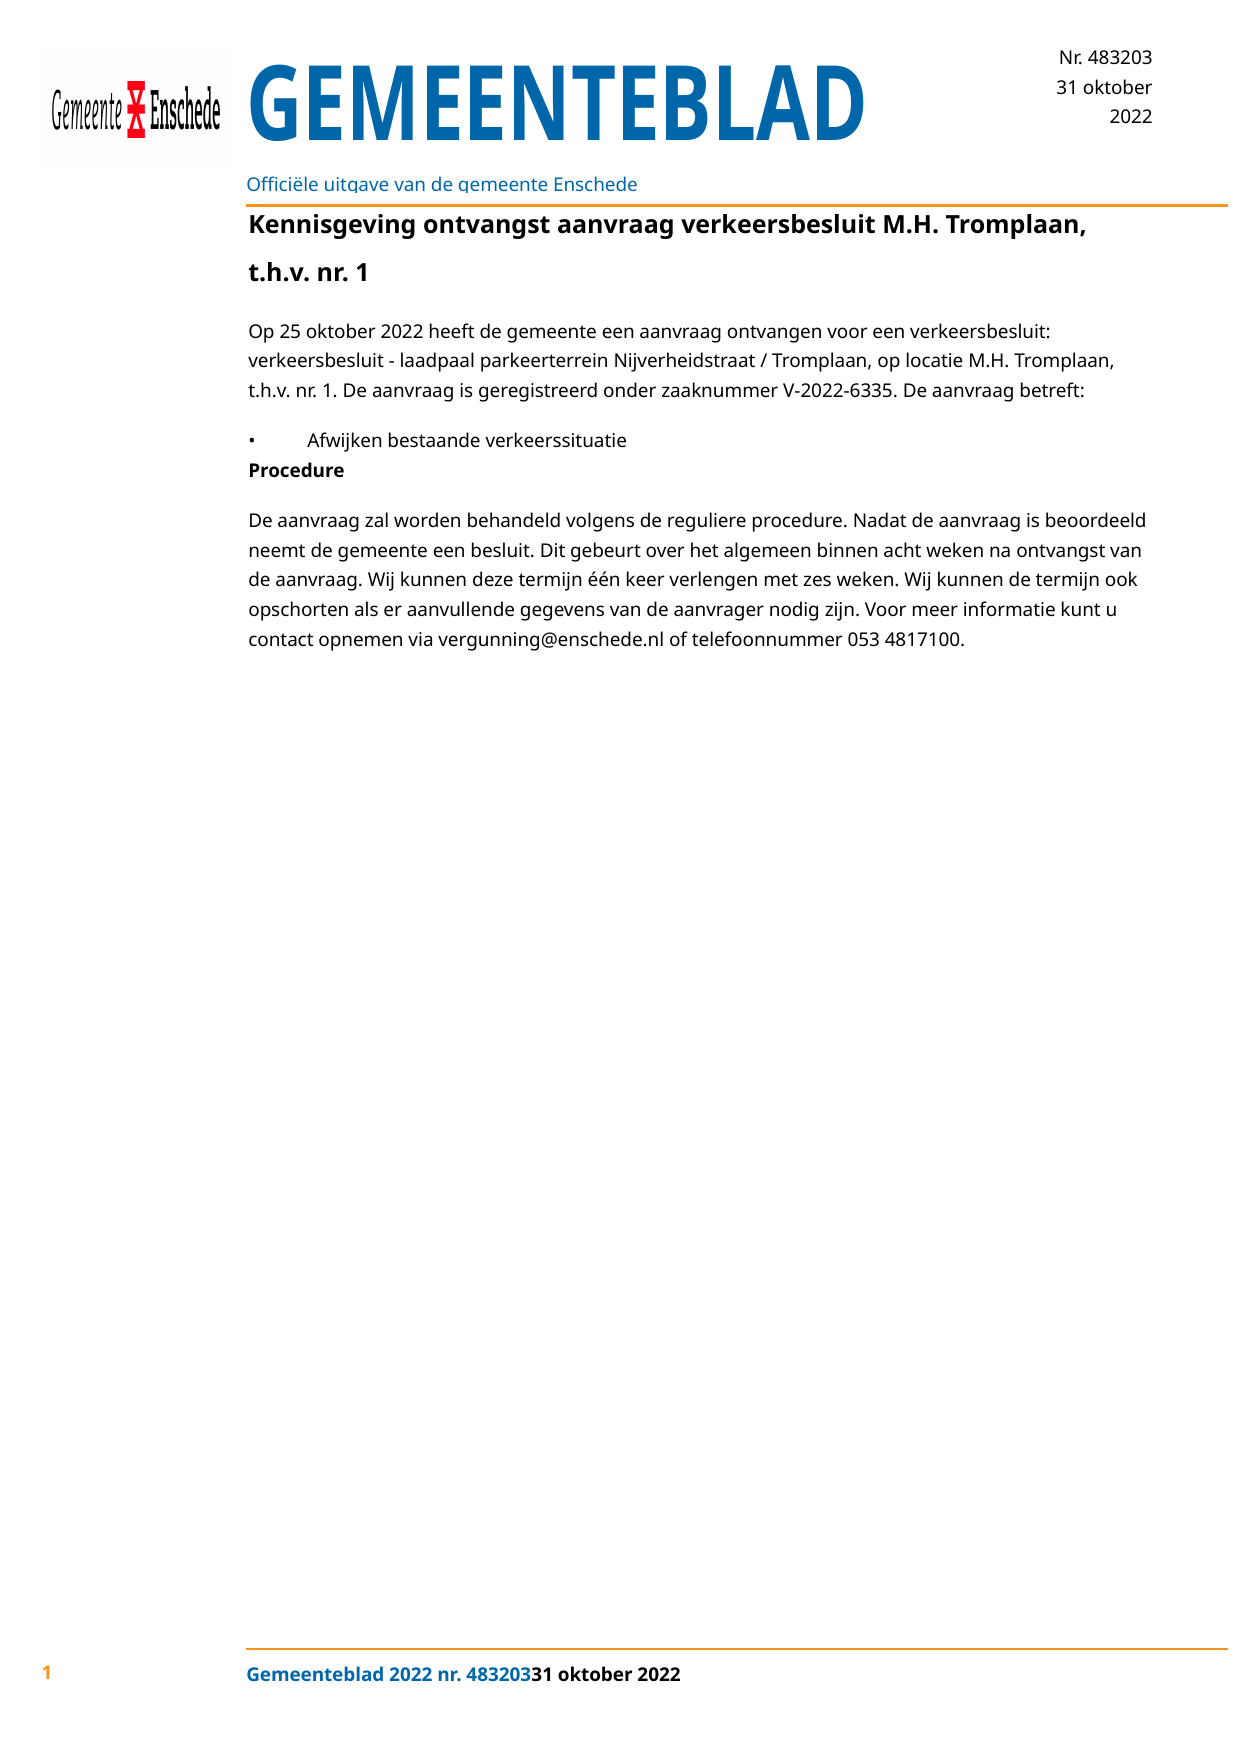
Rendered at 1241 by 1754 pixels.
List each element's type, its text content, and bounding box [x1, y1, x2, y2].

text Procedure [248, 457, 1152, 483]
picture [41, 47, 231, 172]
list Afwijken bestaande verkeerssituatie [248, 427, 1152, 453]
text Op 25 oktober 2022 heeft de gemeente een aanvraag ontvangen voor een verkeersbesluit: verkeersbesluit - laadpaal parkeerterrein Nijverheidstraat / Tromplaan, op locatie M.H. Tromplaan, t.h.v. nr. 1. De aanvraag is geregistreerd onder zaaknummer V-2022-6335. De aanvraag betreft: [248, 318, 1152, 403]
text Kennisgeving ontvangst aanvraag verkeersbesluit M.H. Tromplaan, t.h.v. nr. 1 [248, 207, 1152, 288]
text De aanvraag zal worden behandeld volgens de reguliere procedure. Nadat de aanvraag is beoordeeld neemt de gemeente een besluit. Dit gebeurt over het algemeen binnen acht weken na ontvangst van de aanvraag. Wij kunnen deze termijn één keer verlengen met zes weken. Wij kunnen de termijn ook opschorten als er aanvullende gegevens van de aanvrager nodig zijn. Voor meer informatie kunt u contact opnemen via vergunning@enschede.nl of telefoonnummer 053 4817100. [248, 507, 1152, 652]
